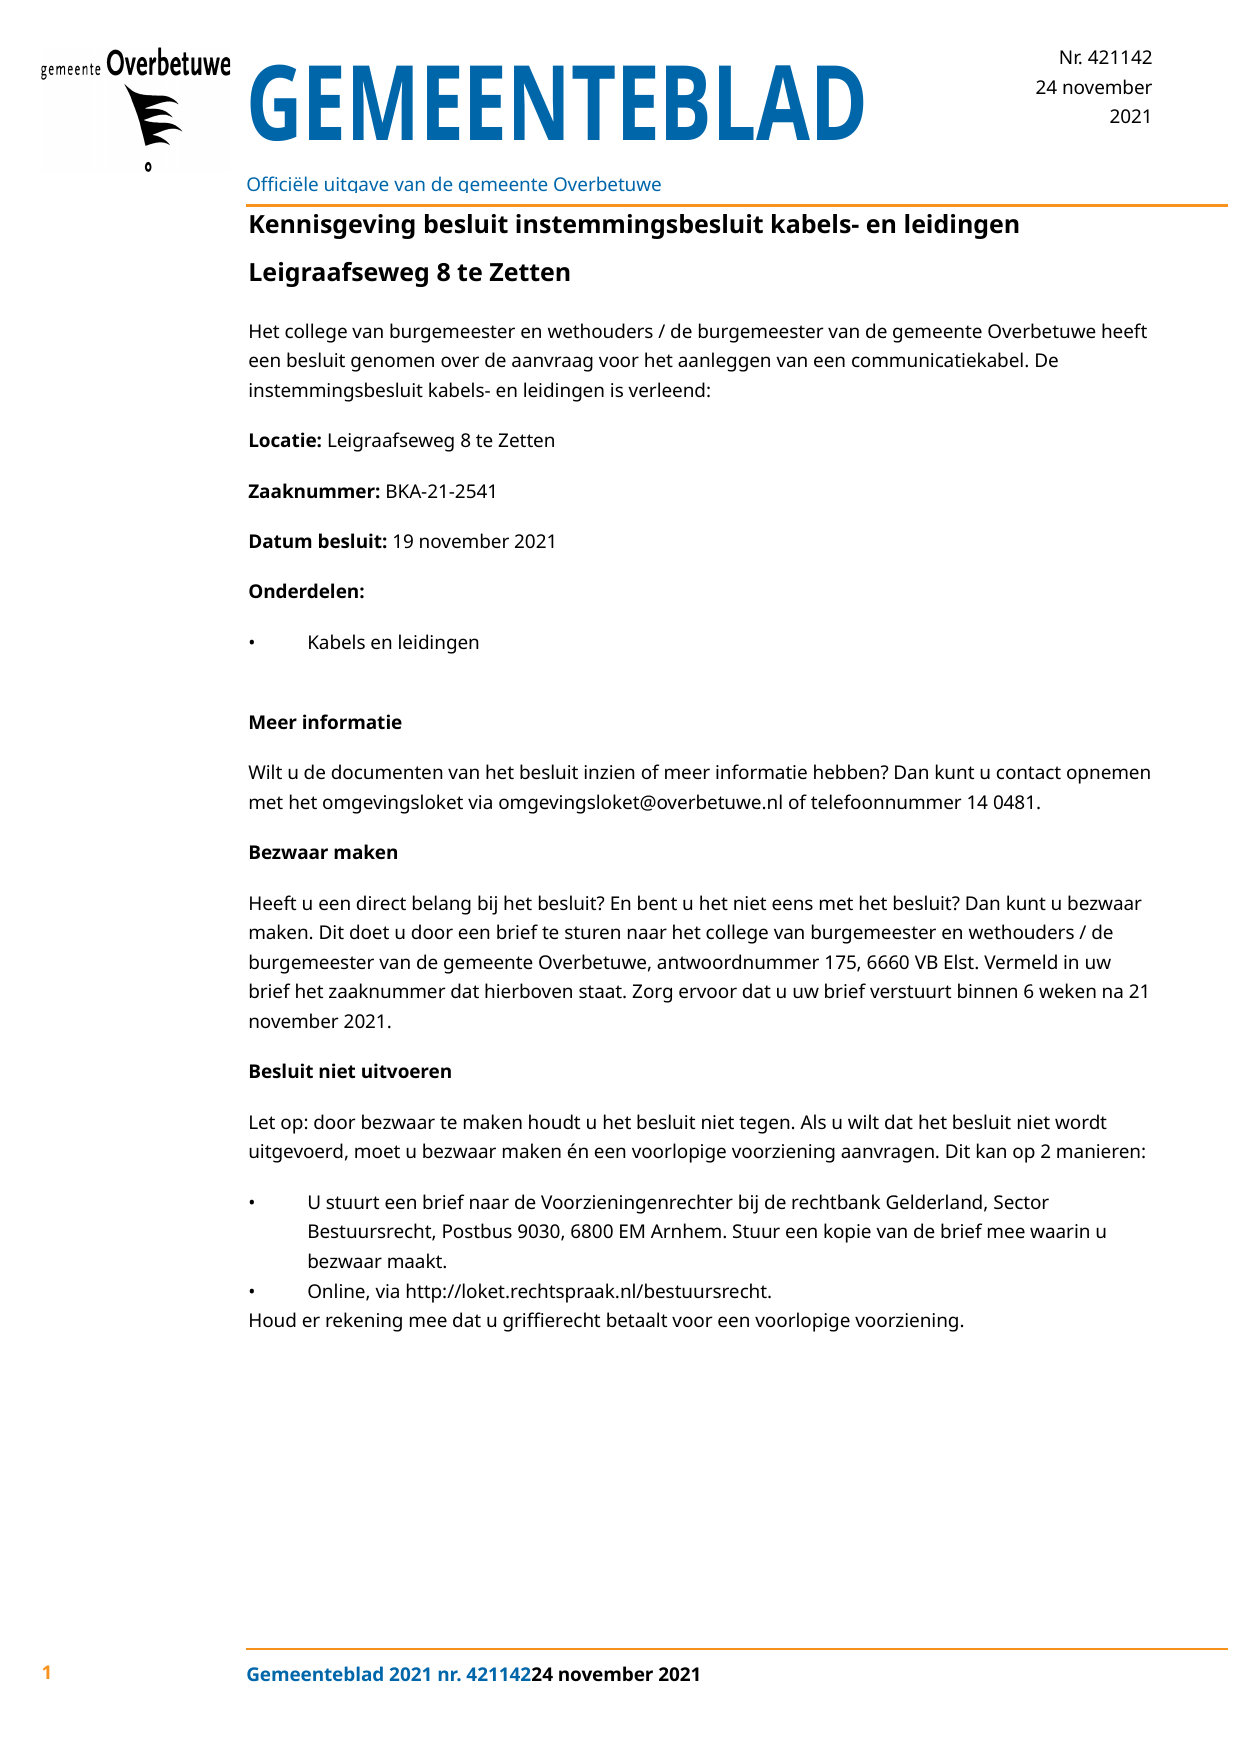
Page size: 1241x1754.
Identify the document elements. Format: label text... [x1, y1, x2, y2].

list Online, via http://loket.rechtspraak.nl/bestuursrecht. [248, 1278, 1152, 1304]
text Meer informatie [248, 709, 1152, 735]
text Besluit niet uitvoeren [248, 1059, 1152, 1084]
text Zaaknummer: BKA-21-2541 [248, 478, 1152, 504]
text Wilt u de documenten van het besluit inzien of meer informatie hebben? Dan kunt u contact opnemen met het omgevingsloket via omgevingsloket@overbetuwe.nl of telefoonnummer 14 0481. [248, 759, 1152, 815]
text Bezwaar maken [248, 839, 1152, 865]
text Locatie: Leigraafseweg 8 te Zetten [248, 427, 1152, 453]
text Heeft u een direct belang bij het besluit? En bent u het niet eens met het besluit? Dan kunt u bezwaar maken. Dit doet u door een brief te sturen naar het college van burgemeester en wethouders / de burgemeester van de gemeente Overbetuwe, antwoordnummer 175, 6660 VB Elst. Vermeld in uw brief het zaaknummer dat hierboven staat. Zorg ervoor dat u uw brief verstuurt binnen 6 weken na 21 november 2021. [248, 890, 1152, 1034]
picture [41, 47, 231, 172]
list U stuurt een brief naar de Voorzieningenrechter bij de rechtbank Gelderland, Sector Bestuursrecht, Postbus 9030, 6800 EM Arnhem. Stuur een kopie van de brief mee waarin u bezwaar maakt. [248, 1189, 1152, 1274]
list Kabels en leidingen [248, 629, 1152, 655]
text Datum besluit: 19 november 2021 [248, 528, 1152, 554]
text Let op: door bezwaar te maken houdt u het besluit niet tegen. Als u wilt dat het besluit niet wordt uitgevoerd, moet u bezwaar maken én een voorlopige voorziening aanvragen. Dit kan op 2 manieren: [248, 1109, 1152, 1164]
text Onderdelen: [248, 579, 1152, 604]
text Kennisgeving besluit instemmingsbesluit kabels- en leidingen Leigraafseweg 8 te Zetten [248, 207, 1152, 288]
text Het college van burgemeester en wethouders / de burgemeester van de gemeente Overbetuwe heeft een besluit genomen over de aanvraag voor het aanleggen van een communicatiekabel. De instemmingsbesluit kabels- en leidingen is verleend: [248, 318, 1152, 403]
text Houd er rekening mee dat u griffierecht betaalt voor een voorlopige voorziening. [248, 1307, 1152, 1333]
